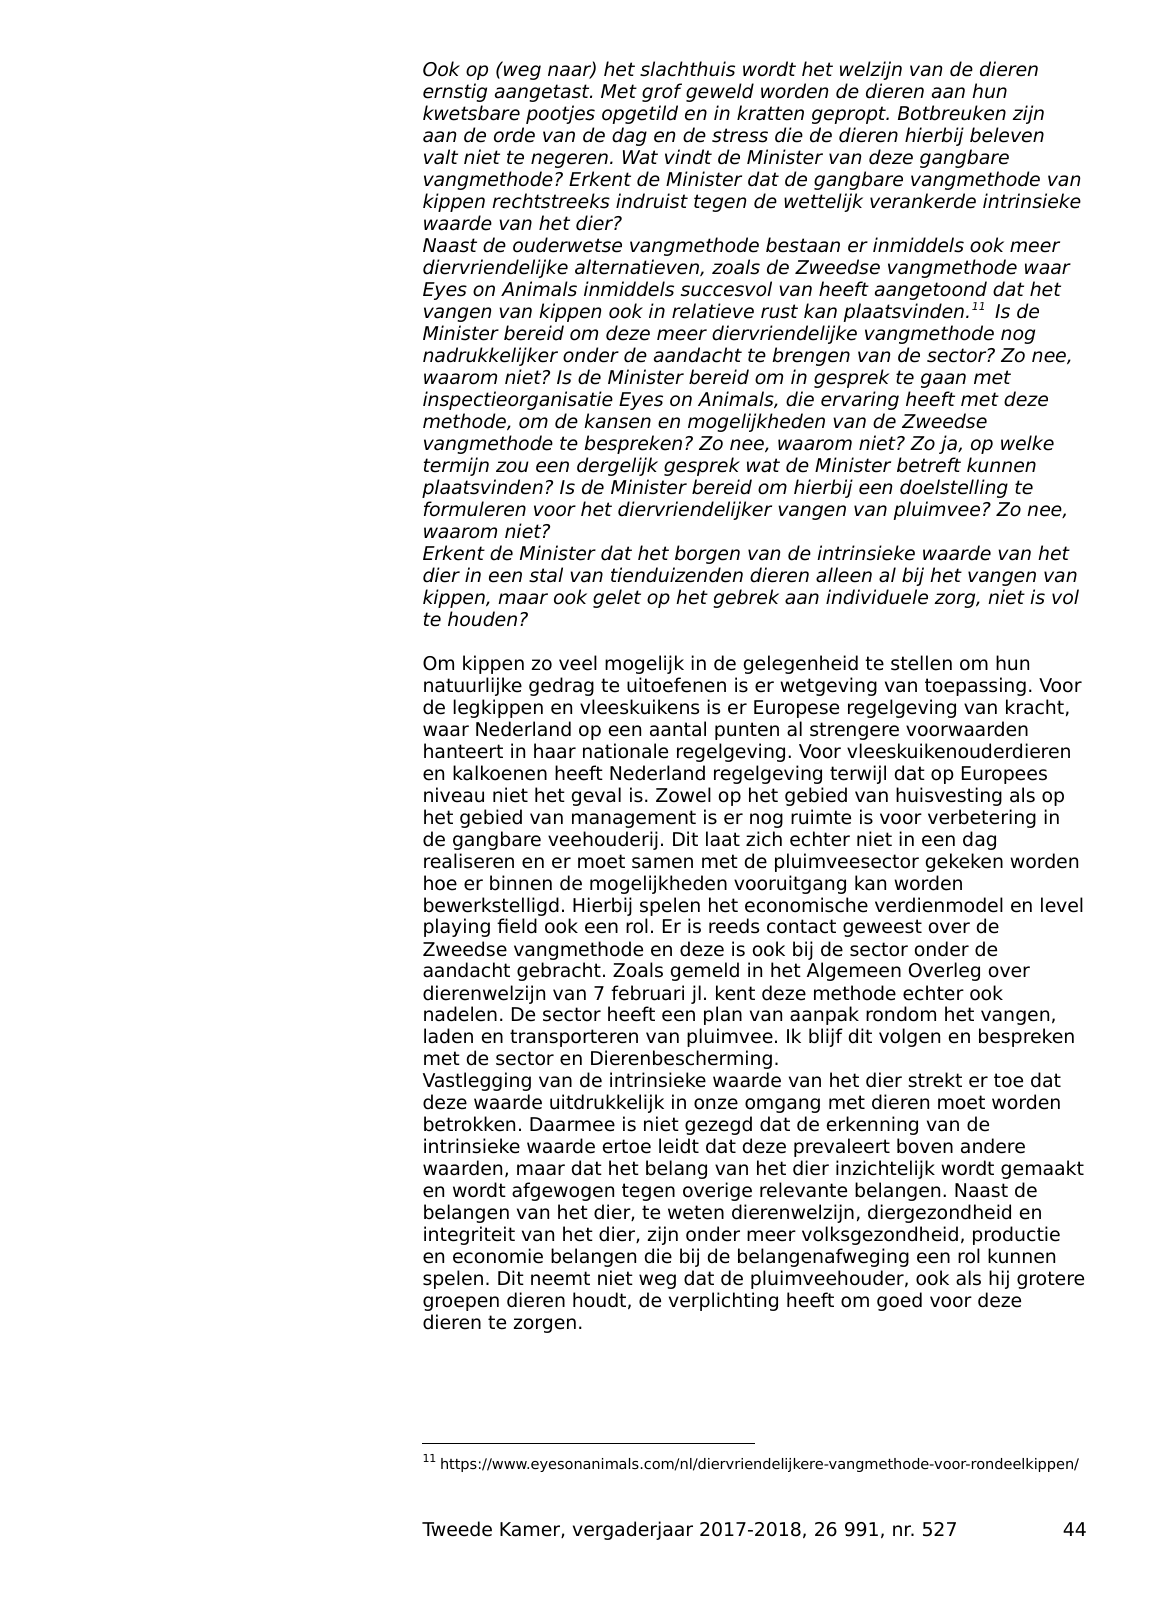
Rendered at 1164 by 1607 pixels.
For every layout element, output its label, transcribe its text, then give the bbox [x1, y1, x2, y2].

text Naast de ouderwetse vangmethode bestaan er inmiddels ook meer diervriendelijke alternatieven, zoals de Zweedse vangmethode waar Eyes on Animals inmiddels succesvol van heeft aangetoond dat het vangen van kippen ook in relatieve rust kan plaatsvinden. Is de Minister bereid om deze meer diervriendelijke vangmethode nog nadrukkelijker onder de aandacht te brengen van de sector? Zo nee, waarom niet? Is de Minister bereid om in gesprek te gaan met inspectieorganisatie Eyes on Animals, die ervaring heeft met deze methode, om de kansen en mogelijkheden van de Zweedse vangmethode te bespreken? Zo nee, waarom niet? Zo ja, op welke termijn zou een dergelijk gesprek wat de Minister betreft kunnen plaatsvinden? Is de Minister bereid om hierbij een doelstelling te formuleren voor het diervriendelijker vangen van pluimvee? Zo nee, waarom niet? [422, 235, 1087, 543]
text https://www.eyesonanimals.com/nl/diervriendelijkere-vangmethode-voor-rondeelkippen/ [422, 1452, 1087, 1474]
text Erkent de Minister dat het borgen van de intrinsieke waarde van het dier in een stal van tienduizenden dieren alleen al bij het vangen van kippen, maar ook gelet op het gebrek aan individuele zorg, niet is vol te houden? [422, 543, 1087, 631]
text Vastlegging van de intrinsieke waarde van het dier strekt er toe dat deze waarde uitdrukkelijk in onze omgang met dieren moet worden betrokken. Daarmee is niet gezegd dat de erkenning van de intrinsieke waarde ertoe leidt dat deze prevaleert boven andere waarden, maar dat het belang van het dier inzichtelijk wordt gemaakt en wordt afgewogen tegen overige relevante belangen. Naast de belangen van het dier, te weten dierenwelzijn, diergezondheid en integriteit van het dier, zijn onder meer volksgezondheid, productie en economie belangen die bij de belangenafweging een rol kunnen spelen. Dit neemt niet weg dat de pluimveehouder, ook als hij grotere groepen dieren houdt, de verplichting heeft om goed voor deze dieren te zorgen. [422, 1070, 1087, 1334]
text Om kippen zo veel mogelijk in de gelegenheid te stellen om hun natuurlijke gedrag te uitoefenen is er wetgeving van toepassing. Voor de legkippen en vleeskuikens is er Europese regelgeving van kracht, waar Nederland op een aantal punten al strengere voorwaarden hanteert in haar nationale regelgeving. Voor vleeskuikenouderdieren en kalkoenen heeft Nederland regelgeving terwijl dat op Europees niveau niet het geval is. Zowel op het gebied van huisvesting als op het gebied van management is er nog ruimte is voor verbetering in de gangbare veehouderij. Dit laat zich echter niet in een dag realiseren en er moet samen met de pluimveesector gekeken worden hoe er binnen de mogelijkheden vooruitgang kan worden bewerkstelligd. Hierbij spelen het economische verdienmodel en level playing field ook een rol. Er is reeds contact geweest over de Zweedse vangmethode en deze is ook bij de sector onder de aandacht gebracht. Zoals gemeld in het Algemeen Overleg over dierenwelzijn van 7 februari jl. kent deze methode echter ook nadelen. De sector heeft een plan van aanpak rondom het vangen, laden en transporteren van pluimvee. Ik blijf dit volgen en bespreken met de sector en Dierenbescherming. [422, 653, 1087, 1070]
text Ook op (weg naar) het slachthuis wordt het welzijn van de dieren ernstig aangetast. Met grof geweld worden de dieren aan hun kwetsbare pootjes opgetild en in kratten gepropt. Botbreuken zijn aan de orde van de dag en de stress die de dieren hierbij beleven valt niet te negeren. Wat vindt de Minister van deze gangbare vangmethode? Erkent de Minister dat de gangbare vangmethode van kippen rechtstreeks indruist tegen de wettelijk verankerde intrinsieke waarde van het dier? [422, 59, 1087, 235]
